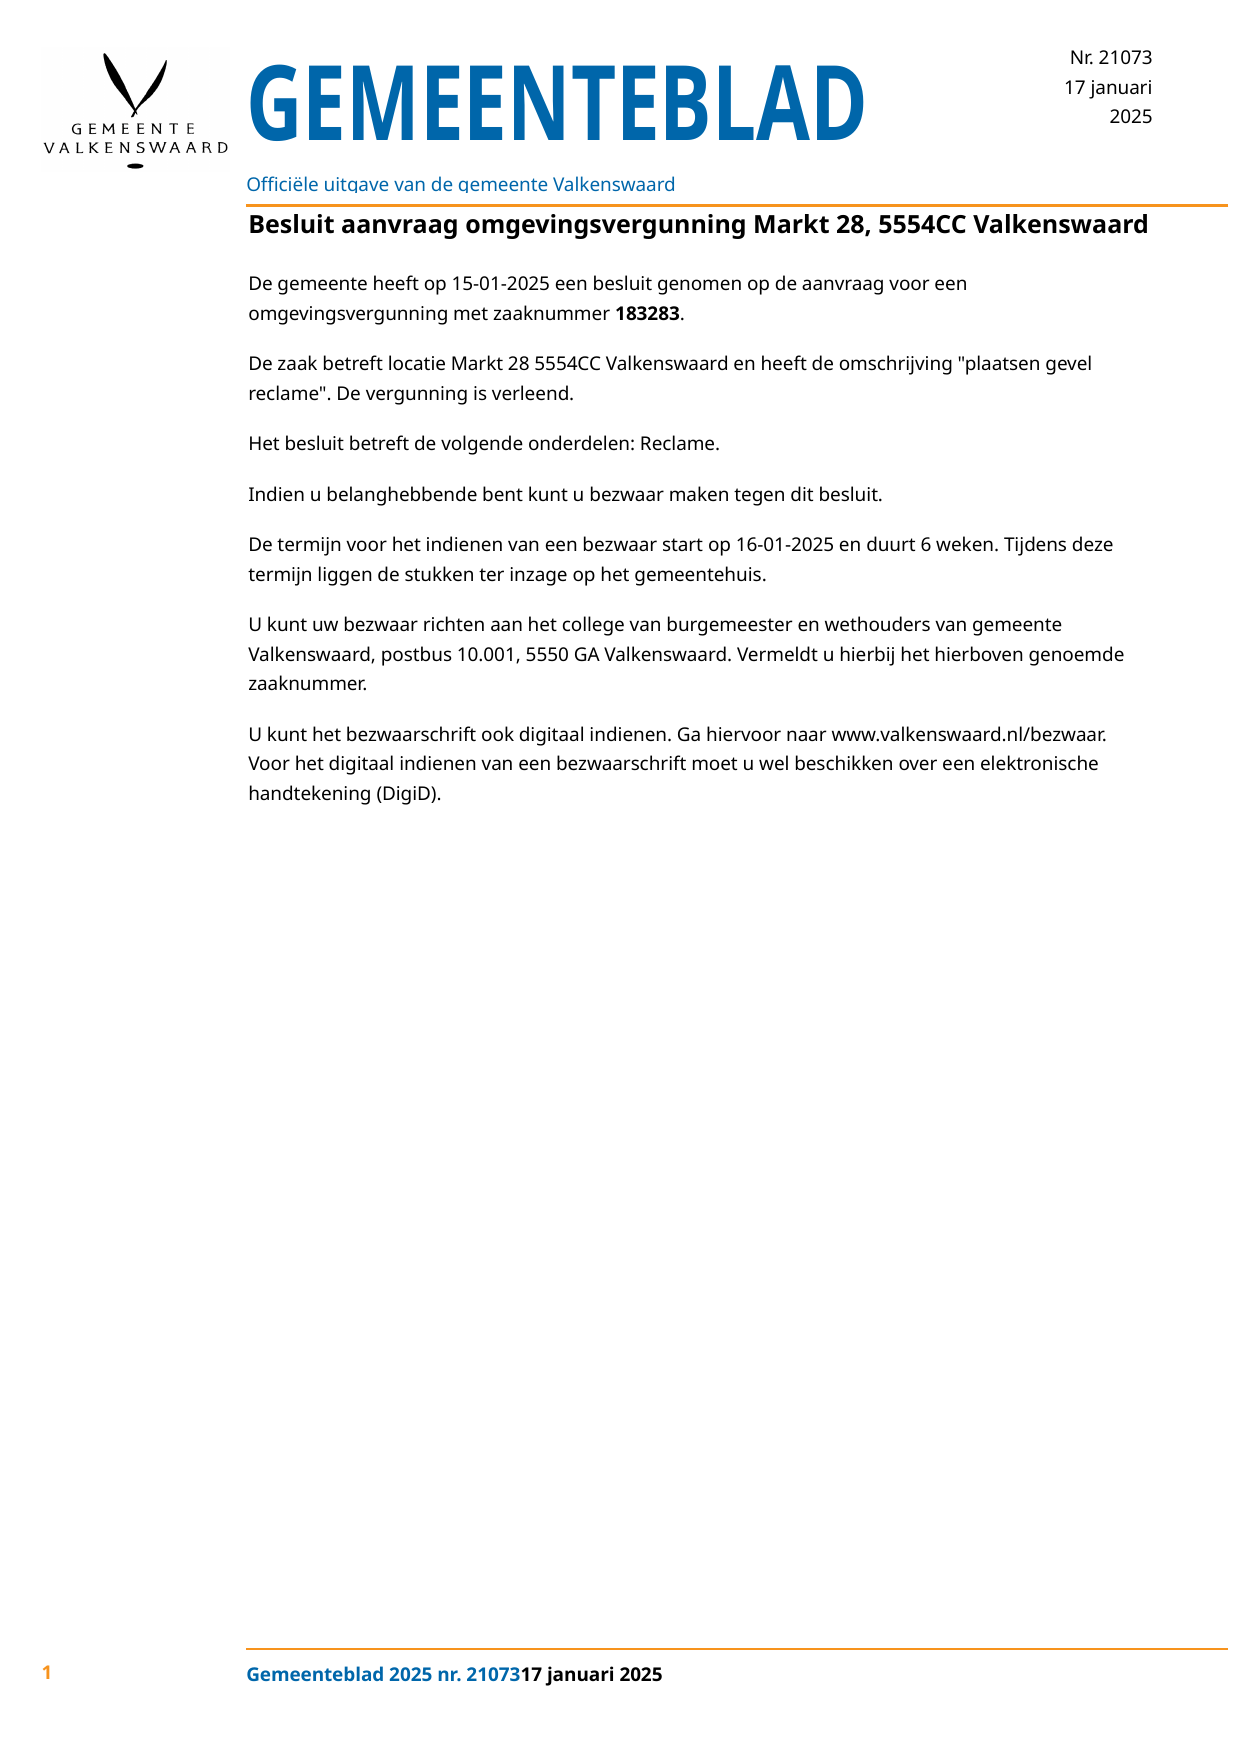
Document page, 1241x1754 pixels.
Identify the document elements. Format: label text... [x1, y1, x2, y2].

text Het besluit betreft de volgende onderdelen: Reclame. [248, 430, 1152, 456]
text U kunt uw bezwaar richten aan het college van burgemeester en wethouders van gemeente Valkenswaard, postbus 10.001, 5550 GA Valkenswaard. Vermeldt u hierbij het hierboven genoemde zaaknummer. [248, 611, 1152, 696]
text De termijn voor het indienen van een bezwaar start op 16-01-2025 en duurt 6 weken. Tijdens deze termijn liggen de stukken ter inzage op het gemeentehuis. [248, 531, 1152, 586]
text De zaak betreft locatie Markt 28 5554CC Valkenswaard en heeft de omschrijving "plaatsen gevel reclame". De vergunning is verleend. [248, 350, 1152, 406]
text De gemeente heeft op 15-01-2025 een besluit genomen op de aanvraag voor een omgevingsvergunning met zaaknummer 183283. [248, 270, 1152, 326]
text Indien u belanghebbende bent kunt u bezwaar maken tegen dit besluit. [248, 481, 1152, 506]
text U kunt het bezwaarschrift ook digitaal indienen. Ga hiervoor naar www.valkenswaard.nl/bezwaar. Voor het digitaal indienen van een bezwaarschrift moet u wel beschikken over een elektronische handtekening (DigiD). [248, 721, 1152, 806]
text Besluit aanvraag omgevingsvergunning Markt 28, 5554CC Valkenswaard [248, 207, 1152, 241]
picture [41, 47, 231, 172]
